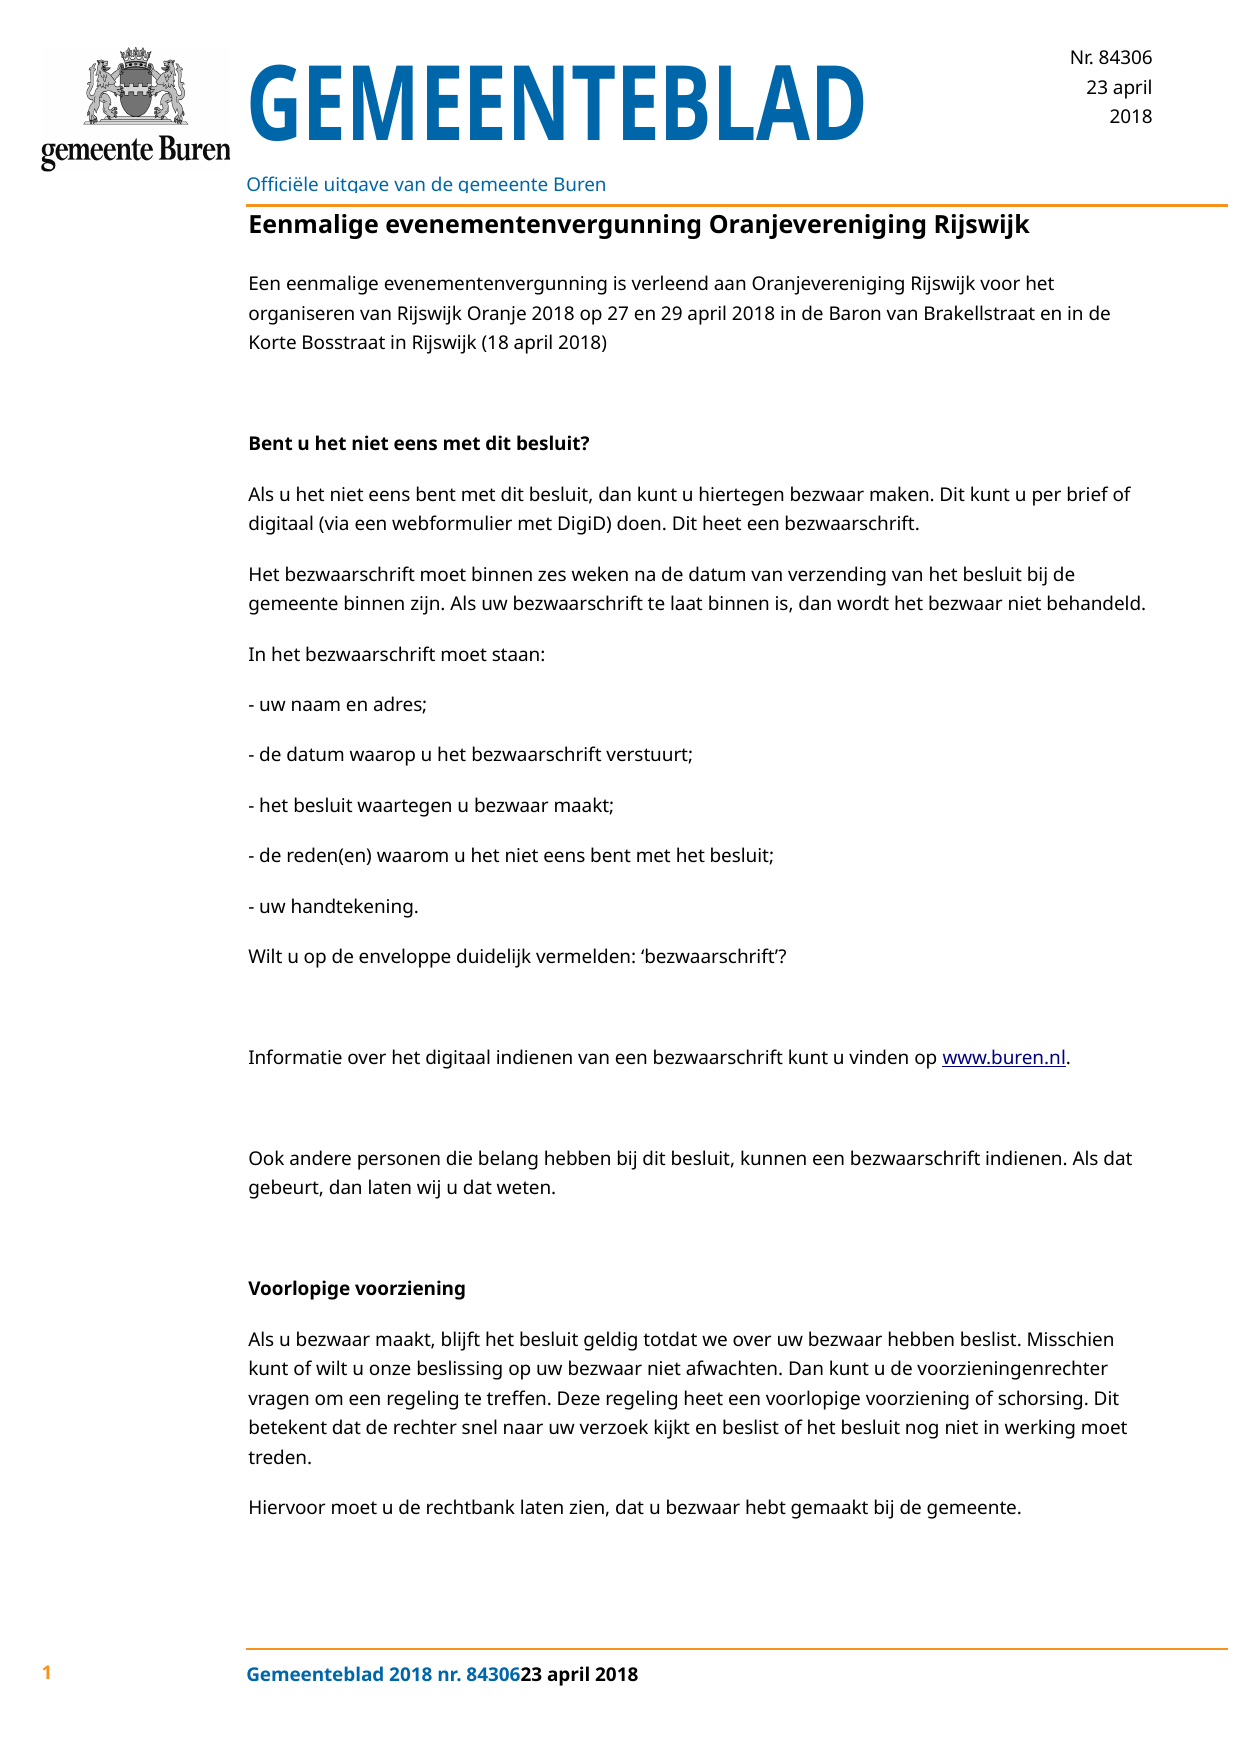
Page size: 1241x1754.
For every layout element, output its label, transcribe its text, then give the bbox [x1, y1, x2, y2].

text Hiervoor moet u de rechtbank laten zien, dat u bezwaar hebt gemaakt bij de gemeente. [248, 1494, 1152, 1520]
text Als u bezwaar maakt, blijft het besluit geldig totdat we over uw bezwaar hebben beslist. Misschien kunt of wilt u onze beslissing op uw bezwaar niet afwachten. Dan kunt u de voorzieningenrechter vragen om een regeling te treffen. Deze regeling heet een voorlopige voorziening of schorsing. Dit betekent dat de rechter snel naar uw verzoek kijkt en beslist of het besluit nog niet in werking moet treden. [248, 1326, 1152, 1470]
text - het besluit waartegen u bezwaar maakt; [248, 792, 1152, 818]
text - uw handtekening. [248, 893, 1152, 918]
text Het bezwaarschrift moet binnen zes weken na de datum van verzending van het besluit bij de gemeente binnen zijn. Als uw bezwaarschrift te laat binnen is, dan wordt het bezwaar niet behandeld. [248, 561, 1152, 616]
text Eenmalige evenementenvergunning Oranjevereniging Rijswijk [248, 207, 1152, 241]
text Als u het niet eens bent met dit besluit, dan kunt u hiertegen bezwaar maken. Dit kunt u per brief of digitaal (via een webformulier met DigiD) doen. Dit heet een bezwaarschrift. [248, 481, 1152, 536]
text In het bezwaarschrift moet staan: [248, 641, 1152, 666]
text Wilt u op de enveloppe duidelijk vermelden: ‘bezwaarschrift’? [248, 943, 1152, 969]
text Voorlopige voorziening [248, 1275, 1152, 1301]
text Bent u het niet eens met dit besluit? [248, 430, 1152, 456]
text Een eenmalige evenementenvergunning is verleend aan Oranjevereniging Rijswijk voor het organiseren van Rijswijk Oranje 2018 op 27 en 29 april 2018 in de Baron van Brakellstraat en in de Korte Bosstraat in Rijswijk (18 april 2018) [248, 270, 1152, 355]
text - de reden(en) waarom u het niet eens bent met het besluit; [248, 842, 1152, 868]
text Ook andere personen die belang hebben bij dit besluit, kunnen een bezwaarschrift indienen. Als dat gebeurt, dan laten wij u dat weten. [248, 1145, 1152, 1200]
text Informatie over het digitaal indienen van een bezwaarschrift kunt u vinden op www.buren.nl. [248, 1044, 1152, 1070]
text - de datum waarop u het bezwaarschrift verstuurt; [248, 742, 1152, 767]
text - uw naam en adres; [248, 691, 1152, 717]
picture [41, 47, 231, 172]
